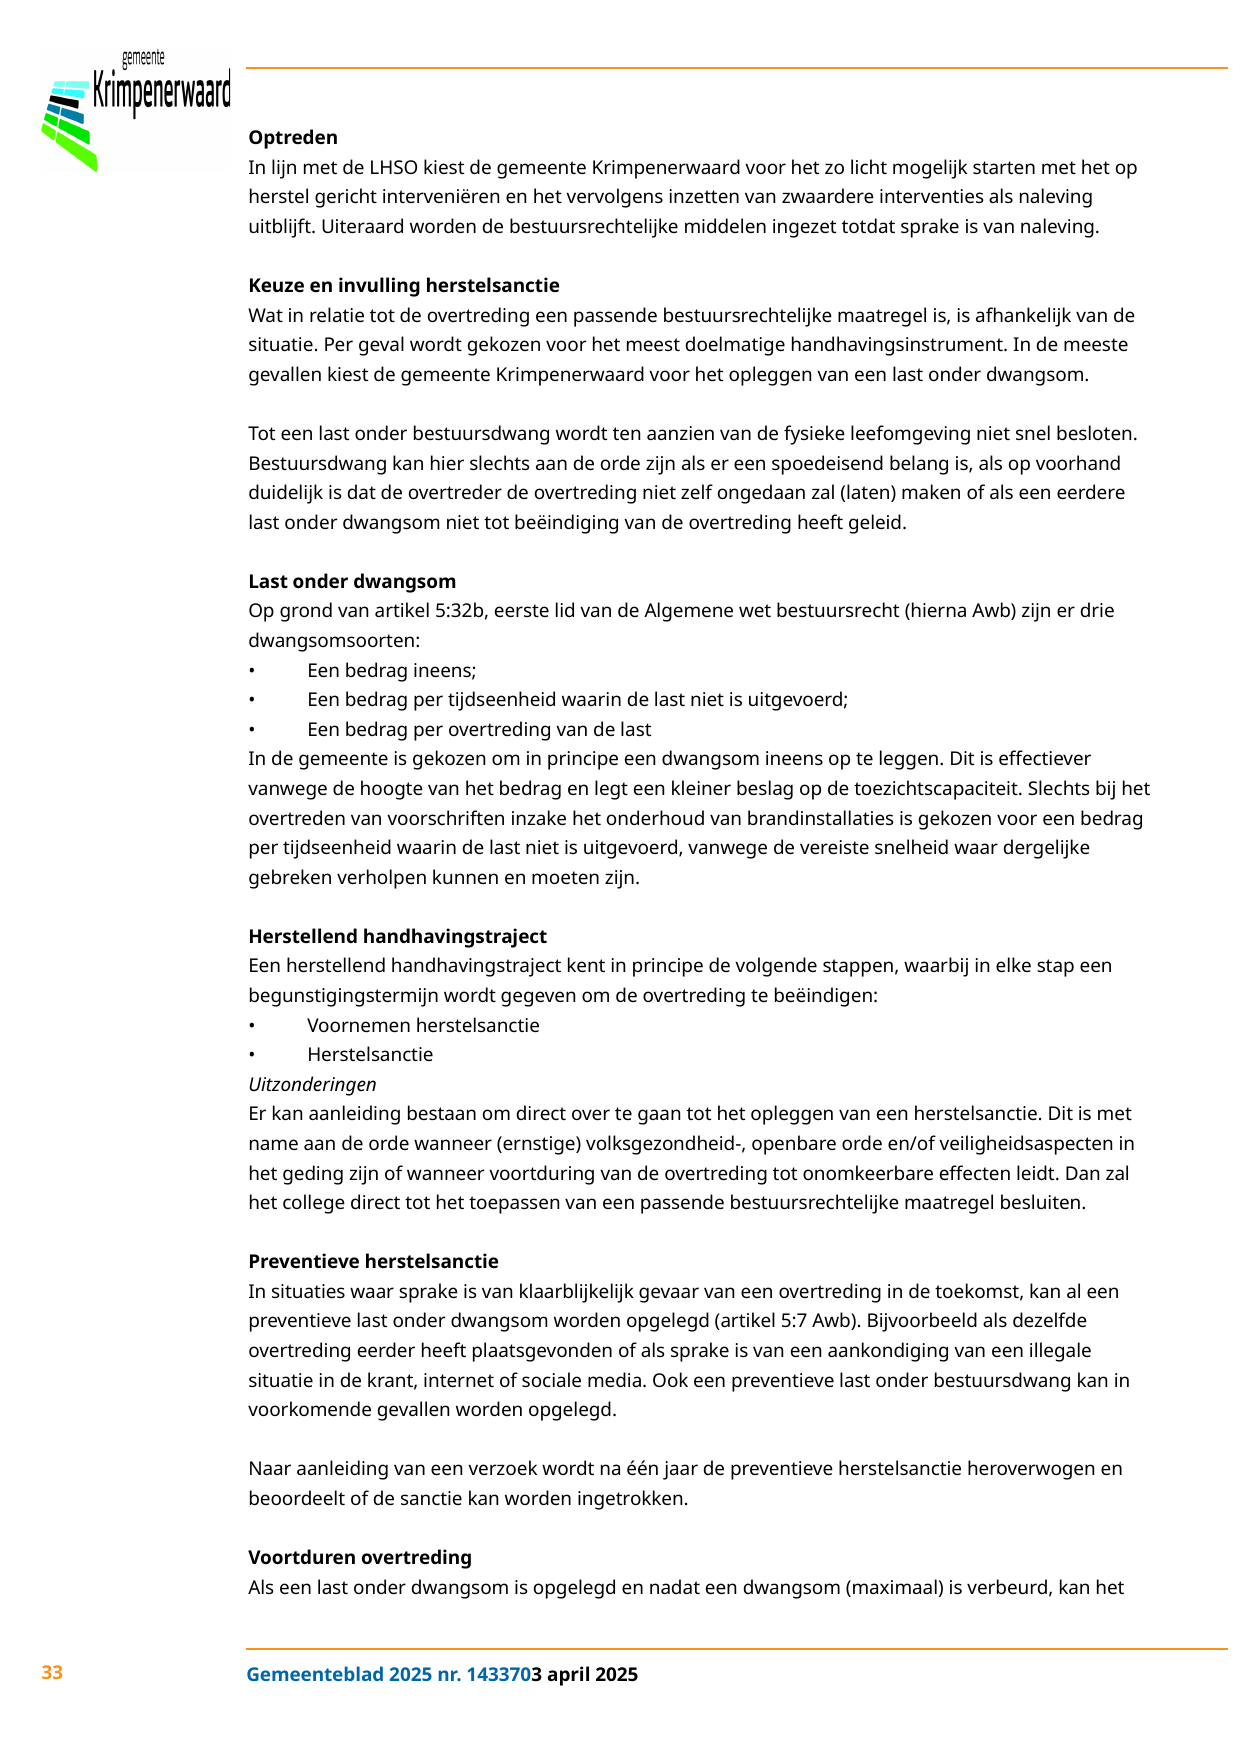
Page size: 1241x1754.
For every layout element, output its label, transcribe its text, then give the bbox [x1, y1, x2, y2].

text Op grond van artikel 5:32b, eerste lid van de Algemene wet bestuursrecht (hierna Awb) zijn er drie dwangsomsoorten: [248, 598, 1152, 653]
text Optreden [248, 124, 1152, 150]
text Tot een last onder bestuursdwang wordt ten aanzien van de fysieke leefomgeving niet snel besloten. Bestuursdwang kan hier slechts aan de orde zijn als er een spoedeisend belang is, als op voorhand duidelijk is dat de overtreder de overtreding niet zelf ongedaan zal (laten) maken of als een eerdere last onder dwangsom niet tot beëindiging van de overtreding heeft geleid. [248, 420, 1152, 535]
text In situaties waar sprake is van klaarblijkelijk gevaar van een overtreding in de toekomst, kan al een preventieve last onder dwangsom worden opgelegd (artikel 5:7 Awb). Bijvoorbeeld als dezelfde overtreding eerder heeft plaatsgevonden of als sprake is van een aankondiging van een illegale situatie in de krant, internet of sociale media. Ook een preventieve last onder bestuursdwang kan in voorkomende gevallen worden opgelegd. [248, 1278, 1152, 1422]
list Een bedrag per overtreding van de last [248, 716, 1152, 742]
text Preventieve herstelsanctie [248, 1248, 1152, 1274]
list Een bedrag per tijdseenheid waarin de last niet is uitgevoerd; [248, 686, 1152, 712]
text In de gemeente is gekozen om in principe een dwangsom ineens op te leggen. Dit is effectiever vanwege de hoogte van het bedrag en legt een kleiner beslag op de toezichtscapaciteit. Slechts bij het overtreden van voorschriften inzake het onderhoud van brandinstallaties is gekozen voor een bedrag per tijdseenheid waarin de last niet is uitgevoerd, vanwege de vereiste snelheid waar dergelijke gebreken verholpen kunnen en moeten zijn. [248, 746, 1152, 890]
text Als een last onder dwangsom is opgelegd en nadat een dwangsom (maximaal) is verbeurd, kan het [248, 1574, 1152, 1600]
list Voornemen herstelsanctie [248, 1012, 1152, 1038]
text Een herstellend handhavingstraject kent in principe de volgende stappen, waarbij in elke stap een begunstigingstermijn wordt gegeven om de overtreding te beëindigen: [248, 953, 1152, 1008]
list Een bedrag ineens; [248, 657, 1152, 683]
text Naar aanleiding van een verzoek wordt na één jaar de preventieve herstelsanctie heroverwogen en beoordeelt of de sanctie kan worden ingetrokken. [248, 1456, 1152, 1511]
text In lijn met de LHSO kiest de gemeente Krimpenerwaard voor het zo licht mogelijk starten met het op herstel gericht interveniëren en het vervolgens inzetten van zwaardere interventies als naleving uitblijft. Uiteraard worden de bestuursrechtelijke middelen ingezet totdat sprake is van naleving. [248, 154, 1152, 239]
text Last onder dwangsom [248, 568, 1152, 594]
text Uitzonderingen [248, 1071, 1152, 1097]
text Herstellend handhavingstraject [248, 923, 1152, 949]
text Voortduren overtreding [248, 1544, 1152, 1570]
text Er kan aanleiding bestaan om direct over te gaan tot het opleggen van een herstelsanctie. Dit is met name aan de orde wanneer (ernstige) volksgezondheid-, openbare orde en/of veiligheidsaspecten in het geding zijn of wanneer voortduring van de overtreding tot onomkeerbare effecten leidt. Dan zal het college direct tot het toepassen van een passende bestuursrechtelijke maatregel besluiten. [248, 1101, 1152, 1215]
text Wat in relatie tot de overtreding een passende bestuursrechtelijke maatregel is, is afhankelijk van de situatie. Per geval wordt gekozen voor het meest doelmatige handhavingsinstrument. In de meeste gevallen kiest de gemeente Krimpenerwaard voor het opleggen van een last onder dwangsom. [248, 302, 1152, 387]
picture [41, 47, 231, 172]
list Herstelsanctie [248, 1041, 1152, 1067]
text Keuze en invulling herstelsanctie [248, 272, 1152, 298]
